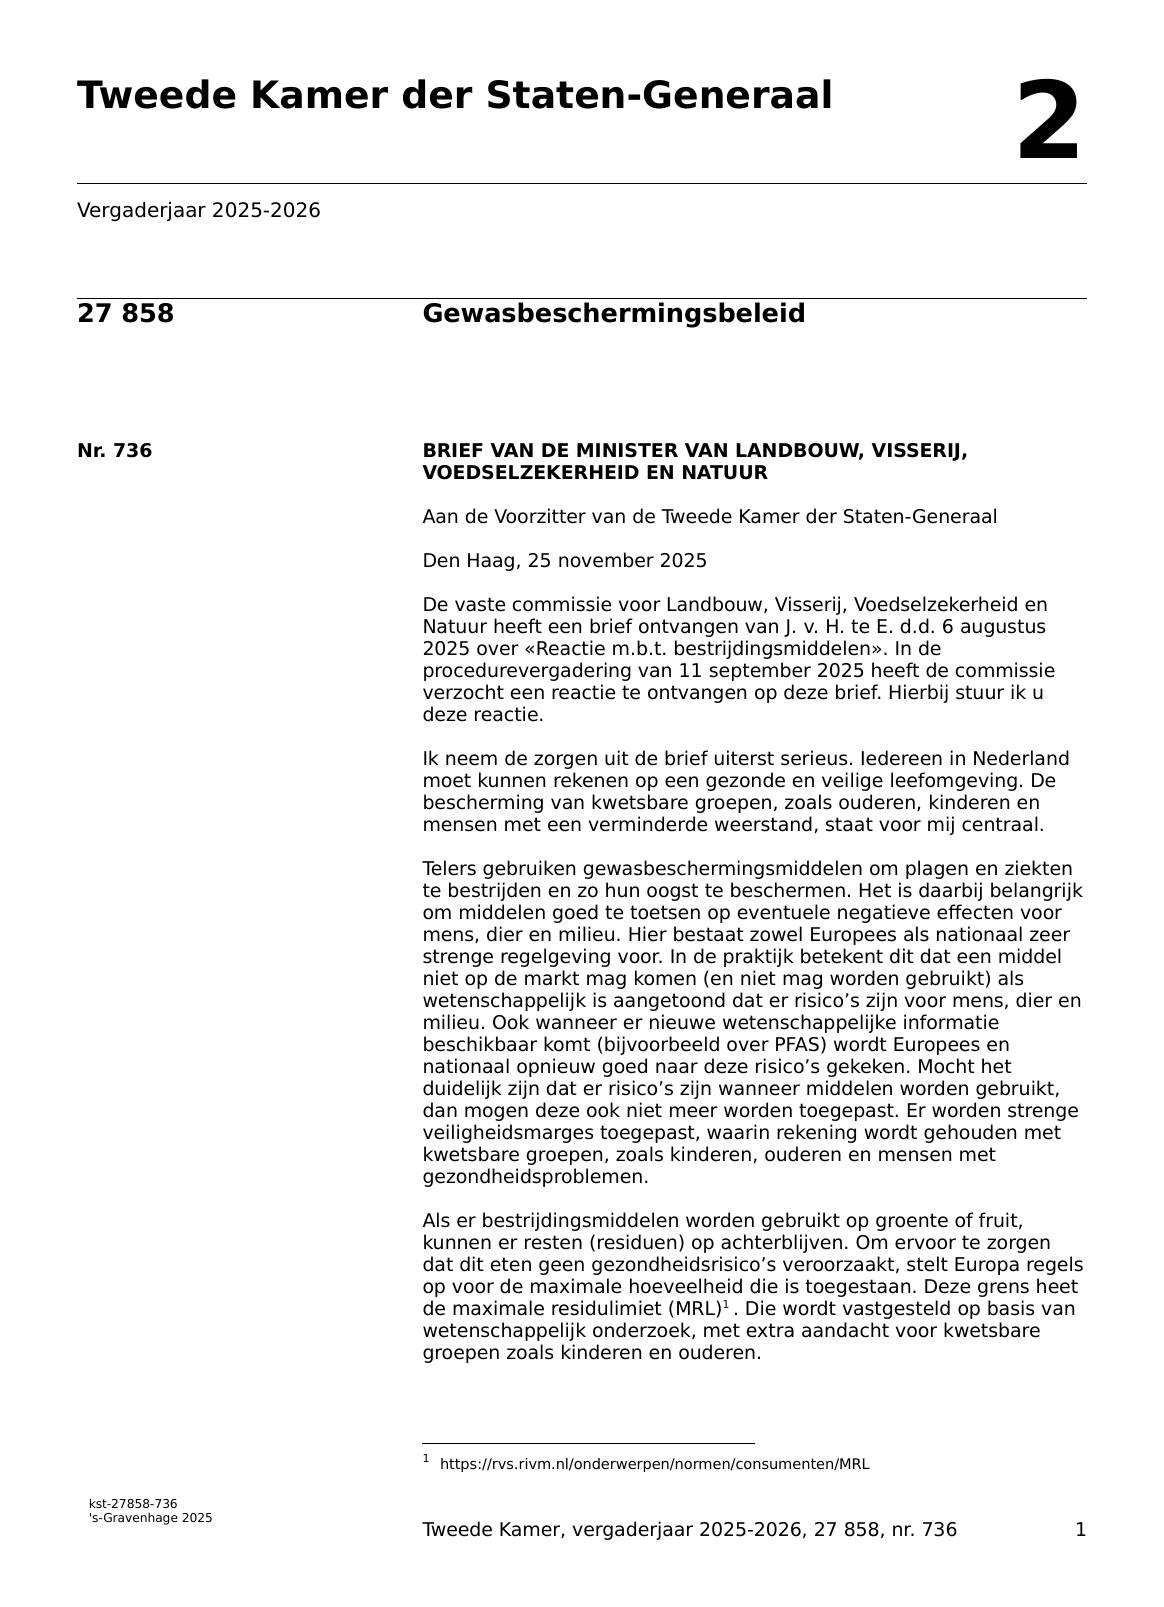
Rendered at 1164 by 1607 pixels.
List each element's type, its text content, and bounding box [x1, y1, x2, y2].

table_cell Vergaderjaar 2025-2026 [77, 184, 1087, 298]
text De vaste commissie voor Landbouw, Visserij, Voedselzekerheid en Natuur heeft een brief ontvangen van J. v. H. te E. d.d. 6 augustus 2025 over «Reactie m.b.t. bestrijdingsmiddelen». In de procedurevergadering van 11 september 2025 heeft de commissie verzocht een reactie te ontvangen op deze brief. Hierbij stuur ik u deze reactie. [422, 594, 1087, 726]
text kst-27858-736 [88, 1497, 323, 1511]
text 's-Gravenhage 2025 [88, 1511, 323, 1525]
subtitle 27 858 Gewasbeschermingsbeleid [77, 299, 1087, 329]
text Aan de Voorzitter van de Tweede Kamer der Staten-Generaal [422, 506, 1087, 528]
subtitle Nr. 736 BRIEF VAN DE MINISTER VAN LANDBOUW, VISSERIJ, VOEDSELZEKERHEID EN NATUUR [77, 440, 1087, 484]
text Als er bestrijdingsmiddelen worden gebruikt op groente of fruit, kunnen er resten (residuen) op achterblijven. Om ervoor te zorgen dat dit eten geen gezondheidsrisico’s veroorzaakt, stelt Europa regels op voor de maximale hoeveelheid die is toegestaan. Deze grens heet de maximale residulimiet (MRL). Die wordt vastgesteld op basis van wetenschappelijk onderzoek, met extra aandacht voor kwetsbare groepen zoals kinderen en ouderen. [422, 1210, 1087, 1364]
table_header Tweede Kamer der Staten-Generaal [77, 59, 886, 183]
text Telers gebruiken gewasbeschermingsmiddelen om plagen en ziekten te bestrijden en zo hun oogst te beschermen. Het is daarbij belangrijk om middelen goed te toetsen op eventuele negatieve effecten voor mens, dier en milieu. Hier bestaat zowel Europees als nationaal zeer strenge regelgeving voor. In de praktijk betekent dit dat een middel niet op de markt mag komen (en niet mag worden gebruikt) als wetenschappelijk is aangetoond dat er risico’s zijn voor mens, dier en milieu. Ook wanneer er nieuwe wetenschappelijke informatie beschikbaar komt (bijvoorbeeld over PFAS) wordt Europees en nationaal opnieuw goed naar deze risico’s gekeken. Mocht het duidelijk zijn dat er risico’s zijn wanneer middelen worden gebruikt, dan mogen deze ook niet meer worden toegepast. Er worden strenge veiligheidsmarges toegepast, waarin rekening wordt gehouden met kwetsbare groepen, zoals kinderen, ouderen en mensen met gezondheidsproblemen. [422, 858, 1087, 1188]
text https://rvs.rivm.nl/onderwerpen/normen/consumenten/MRL [422, 1452, 1087, 1474]
table_header 2 [886, 59, 1087, 183]
text Den Haag, 25 november 2025 [422, 550, 1087, 572]
text Ik neem de zorgen uit de brief uiterst serieus. Iedereen in Nederland moet kunnen rekenen op een gezonde en veilige leefomgeving. De bescherming van kwetsbare groepen, zoals ouderen, kinderen en mensen met een verminderde weerstand, staat voor mij centraal. [422, 748, 1087, 836]
